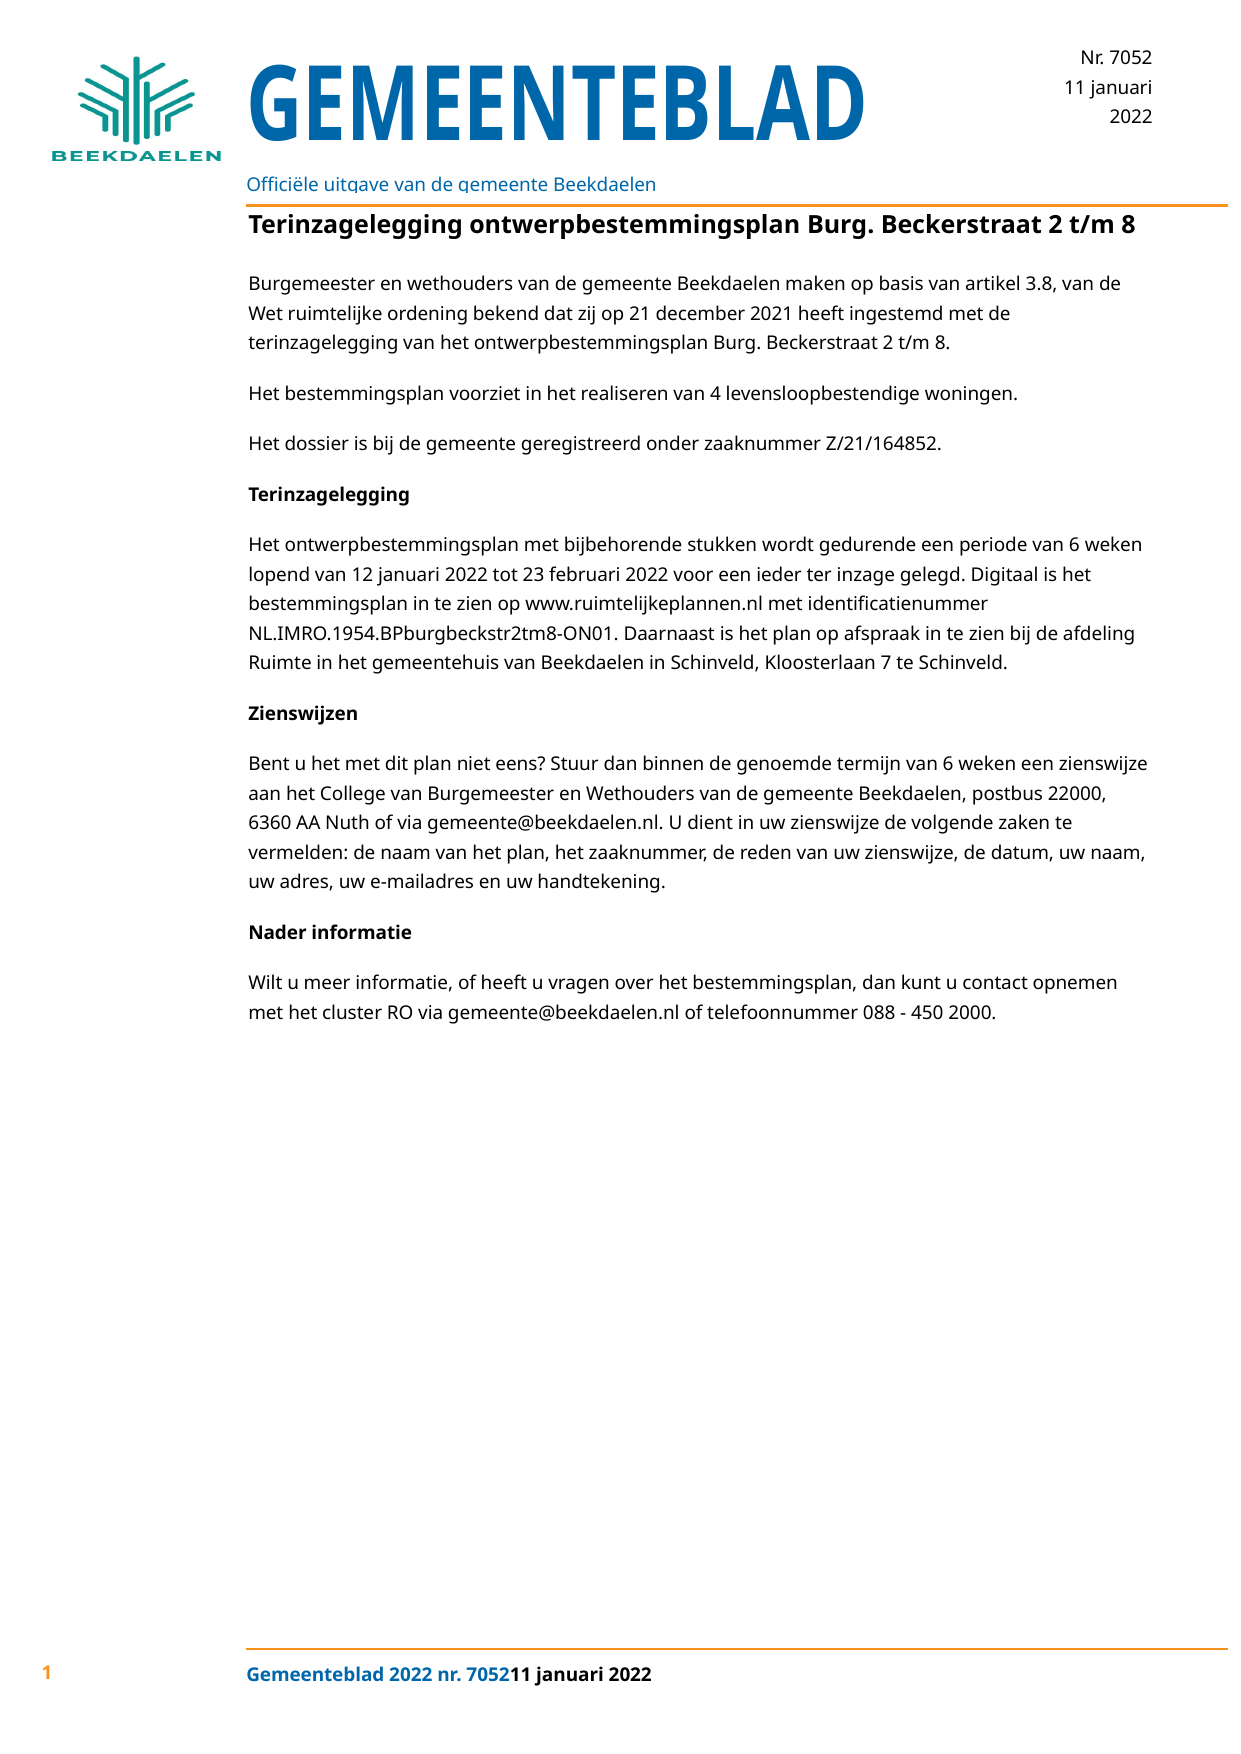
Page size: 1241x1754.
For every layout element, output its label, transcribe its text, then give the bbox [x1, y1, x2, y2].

picture [41, 47, 231, 172]
text Wilt u meer informatie, of heeft u vragen over het bestemmingsplan, dan kunt u contact opnemen met het cluster RO via gemeente@beekdaelen.nl of telefoonnummer 088 - 450 2000. [248, 969, 1152, 1025]
text Nader informatie [248, 919, 1152, 945]
text Bent u het met dit plan niet eens? Stuur dan binnen de genoemde termijn van 6 weken een zienswijze aan het College van Burgemeester en Wethouders van de gemeente Beekdaelen, postbus 22000, 6360 AA Nuth of via gemeente@beekdaelen.nl. U dient in uw zienswijze de volgende zaken te vermelden: de naam van het plan, het zaaknummer, de reden van uw zienswijze, de datum, uw naam, uw adres, uw e-mailadres en uw handtekening. [248, 750, 1152, 894]
text Het bestemmingsplan voorziet in het realiseren van 4 levensloopbestendige woningen. [248, 380, 1152, 406]
text Terinzagelegging [248, 481, 1152, 506]
text Terinzagelegging ontwerpbestemmingsplan Burg. Beckerstraat 2 t/m 8 [248, 207, 1152, 241]
text Het ontwerpbestemmingsplan met bijbehorende stukken wordt gedurende een periode van 6 weken lopend van 12 januari 2022 tot 23 februari 2022 voor een ieder ter inzage gelegd. Digitaal is het bestemmingsplan in te zien op www.ruimtelijkeplannen.nl met identificatienummer NL.IMRO.1954.BPburgbeckstr2tm8-ON01. Daarnaast is het plan op afspraak in te zien bij de afdeling Ruimte in het gemeentehuis van Beekdaelen in Schinveld, Kloosterlaan 7 te Schinveld. [248, 531, 1152, 675]
text Zienswijzen [248, 700, 1152, 726]
text Burgemeester en wethouders van de gemeente Beekdaelen maken op basis van artikel 3.8, van de Wet ruimtelijke ordening bekend dat zij op 21 december 2021 heeft ingestemd met de terinzagelegging van het ontwerpbestemmingsplan Burg. Beckerstraat 2 t/m 8. [248, 270, 1152, 355]
text Het dossier is bij de gemeente geregistreerd onder zaaknummer Z/21/164852. [248, 430, 1152, 456]
